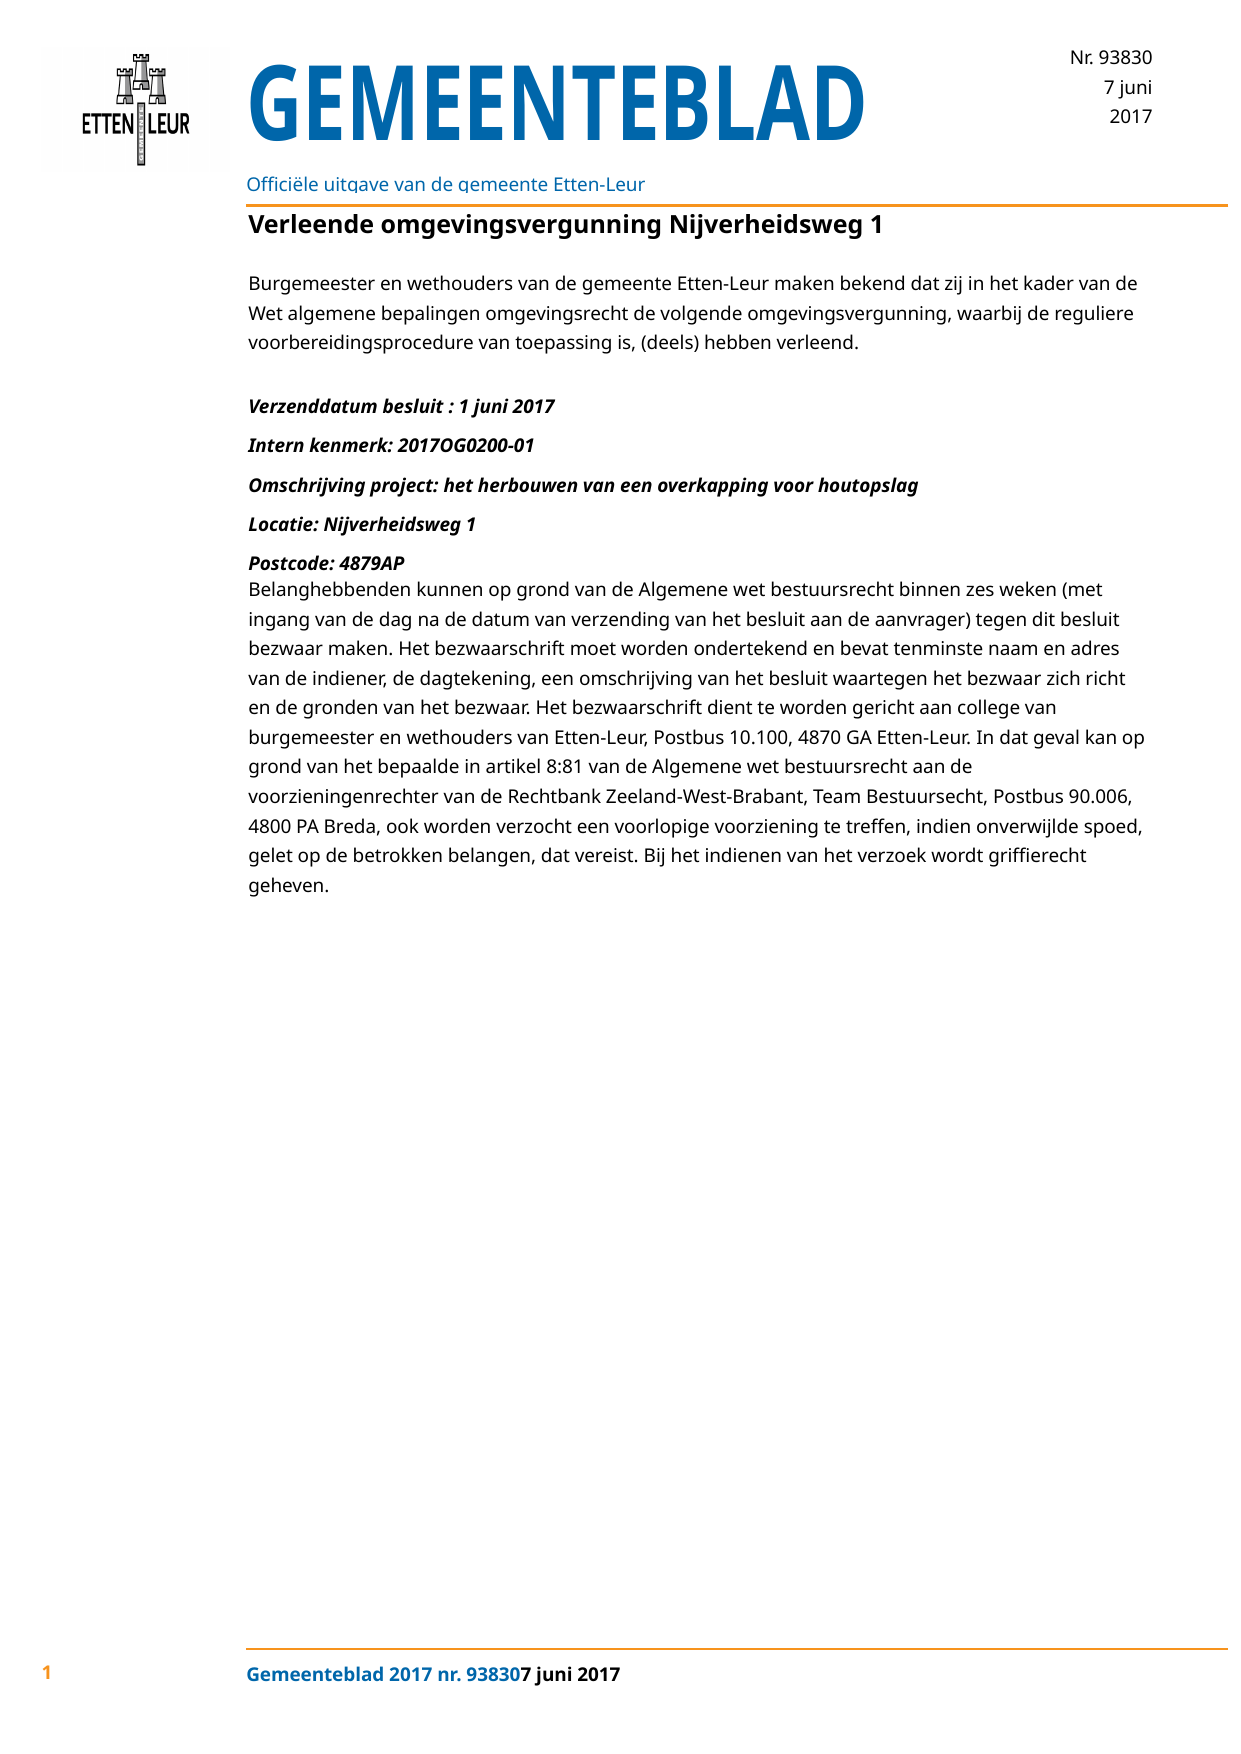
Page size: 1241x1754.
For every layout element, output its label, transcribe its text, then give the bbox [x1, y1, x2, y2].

text Burgemeester en wethouders van de gemeente Etten-Leur maken bekend dat zij in het kader van de Wet algemene bepalingen omgevingsrecht de volgende omgevingsvergunning, waarbij de reguliere voorbereidingsprocedure van toepassing is, (deels) hebben verleend. [248, 270, 1152, 355]
text Verzenddatum besluit : 1 juni 2017 [248, 393, 1152, 419]
text Postcode: 4879AP [248, 551, 1152, 576]
text Omschrijving project: het herbouwen van een overkapping voor houtopslag [248, 472, 1152, 498]
text Verleende omgevingsvergunning Nijverheidsweg 1 [248, 207, 1152, 241]
picture [41, 47, 231, 172]
text Belanghebbenden kunnen op grond van de Algemene wet bestuursrecht binnen zes weken (met ingang van de dag na de datum van verzending van het besluit aan de aanvrager) tegen dit besluit bezwaar maken. Het bezwaarschrift moet worden ondertekend en bevat tenminste naam en adres van de indiener, de dagtekening, een omschrijving van het besluit waartegen het bezwaar zich richt en de gronden van het bezwaar. Het bezwaarschrift dient te worden gericht aan college van burgemeester en wethouders van Etten-Leur, Postbus 10.100, 4870 GA Etten-Leur. In dat geval kan op grond van het bepaalde in artikel 8:81 van de Algemene wet bestuursrecht aan de voorzieningenrechter van de Rechtbank Zeeland-West-Brabant, Team Bestuursecht, Postbus 90.006, 4800 PA Breda, ook worden verzocht een voorlopige voorziening te treffen, indien onverwijlde spoed, gelet op de betrokken belangen, dat vereist. Bij het indienen van het verzoek wordt griffierecht geheven. [248, 576, 1152, 898]
text Locatie: Nijverheidsweg 1 [248, 511, 1152, 537]
text Intern kenmerk: 2017OG0200-01 [248, 433, 1152, 458]
